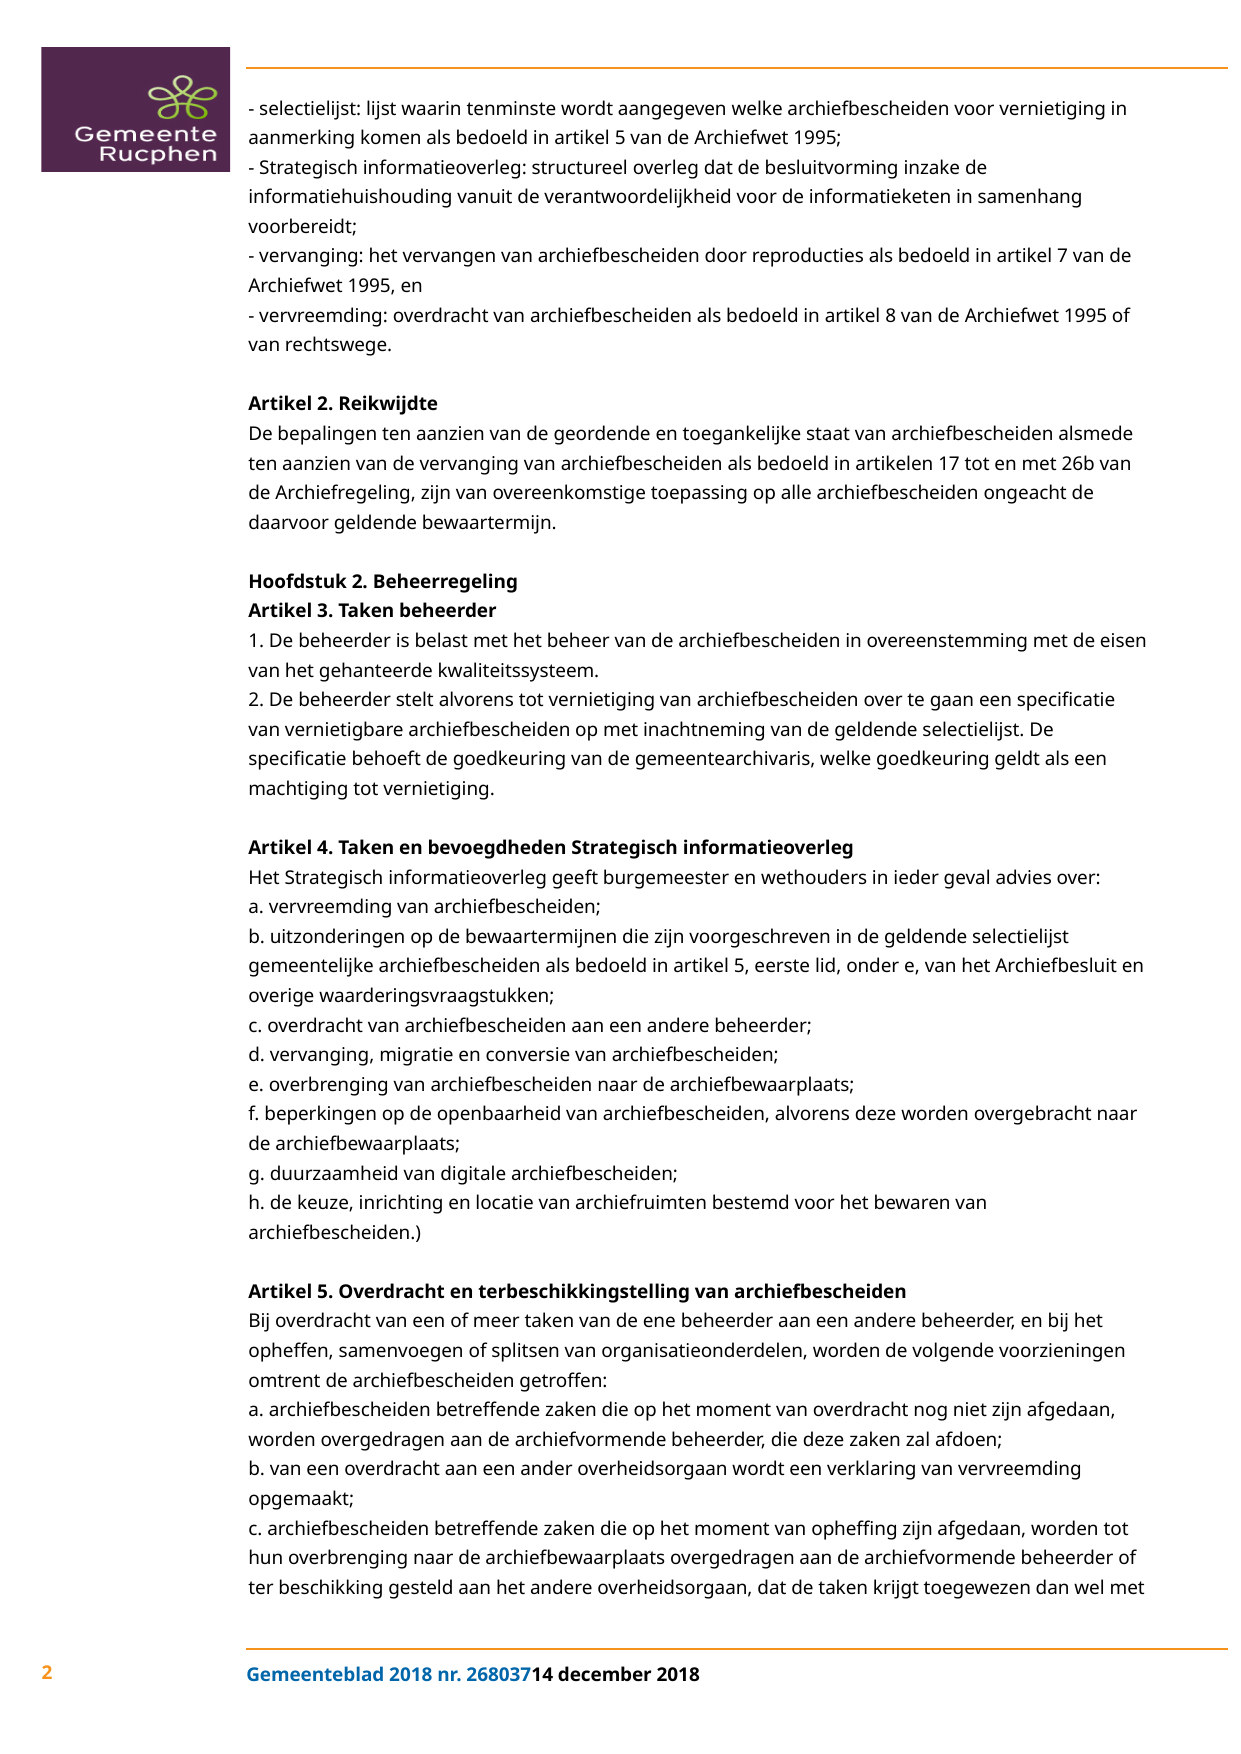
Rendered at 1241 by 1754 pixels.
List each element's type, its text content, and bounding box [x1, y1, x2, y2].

text - selectielijst: lijst waarin tenminste wordt aangegeven welke archiefbescheiden voor vernietiging in aanmerking komen als bedoeld in artikel 5 van de Archiefwet 1995; [248, 95, 1152, 150]
text Artikel 4. Taken en bevoegdheden Strategisch informatieoverleg [248, 834, 1152, 860]
text De bepalingen ten aanzien van de geordende en toegankelijke staat van archiefbescheiden alsmede ten aanzien van de vervanging van archiefbescheiden als bedoeld in artikelen 17 tot en met 26b van de Archiefregeling, zijn van overeenkomstige toepassing op alle archiefbescheiden ongeacht de daarvoor geldende bewaartermijn. [248, 420, 1152, 535]
text h. de keuze, inrichting en locatie van archiefruimten bestemd voor het bewaren van archiefbescheiden.) [248, 1189, 1152, 1245]
text Het Strategisch informatieoverleg geeft burgemeester en wethouders in ieder geval advies over: [248, 864, 1152, 890]
text f. beperkingen op de openbaarheid van archiefbescheiden, alvorens deze worden overgebracht naar de archiefbewaarplaats; [248, 1101, 1152, 1156]
text - vervreemding: overdracht van archiefbescheiden als bedoeld in artikel 8 van de Archiefwet 1995 of van rechtswege. [248, 302, 1152, 357]
text a. archiefbescheiden betreffende zaken die op het moment van overdracht nog niet zijn afgedaan, worden overgedragen aan de archiefvormende beheerder, die deze zaken zal afdoen; [248, 1396, 1152, 1452]
picture [41, 47, 231, 172]
text - Strategisch informatieoverleg: structureel overleg dat de besluitvorming inzake de informatiehuishouding vanuit de verantwoordelijkheid voor de informatieketen in samenhang voorbereidt; [248, 154, 1152, 239]
text c. overdracht van archiefbescheiden aan een andere beheerder; [248, 1012, 1152, 1038]
text 2. De beheerder stelt alvorens tot vernietiging van archiefbescheiden over te gaan een specificatie van vernietigbare archiefbescheiden op met inachtneming van de geldende selectielijst. De specificatie behoeft de goedkeuring van de gemeentearchivaris, welke goedkeuring geldt als een machtiging tot vernietiging. [248, 686, 1152, 801]
text Artikel 5. Overdracht en terbeschikkingstelling van archiefbescheiden [248, 1278, 1152, 1304]
text Artikel 3. Taken beheerder [248, 598, 1152, 623]
text b. uitzonderingen op de bewaartermijnen die zijn voorgeschreven in de geldende selectielijst gemeentelijke archiefbescheiden als bedoeld in artikel 5, eerste lid, onder e, van het Archiefbesluit en overige waarderingsvraagstukken; [248, 923, 1152, 1008]
text g. duurzaamheid van digitale archiefbescheiden; [248, 1160, 1152, 1186]
text c. archiefbescheiden betreffende zaken die op het moment van opheffing zijn afgedaan, worden tot hun overbrenging naar de archiefbewaarplaats overgedragen aan de archiefvormende beheerder of ter beschikking gesteld aan het andere overheidsorgaan, dat de taken krijgt toegewezen dan wel met [248, 1515, 1152, 1600]
text e. overbrenging van archiefbescheiden naar de archiefbewaarplaats; [248, 1071, 1152, 1097]
text a. vervreemding van archiefbescheiden; [248, 893, 1152, 919]
text Hoofdstuk 2. Beheerregeling [248, 568, 1152, 594]
text Artikel 2. Reikwijdte [248, 391, 1152, 416]
text d. vervanging, migratie en conversie van archiefbescheiden; [248, 1041, 1152, 1067]
text Bij overdracht van een of meer taken van de ene beheerder aan een andere beheerder, en bij het opheffen, samenvoegen of splitsen van organisatieonderdelen, worden de volgende voorzieningen omtrent de archiefbescheiden getroffen: [248, 1308, 1152, 1393]
text 1. De beheerder is belast met het beheer van de archiefbescheiden in overeenstemming met de eisen van het gehanteerde kwaliteitssysteem. [248, 627, 1152, 683]
text - vervanging: het vervangen van archiefbescheiden door reproducties als bedoeld in artikel 7 van de Archiefwet 1995, en [248, 243, 1152, 298]
text b. van een overdracht aan een ander overheidsorgaan wordt een verklaring van vervreemding opgemaakt; [248, 1456, 1152, 1511]
